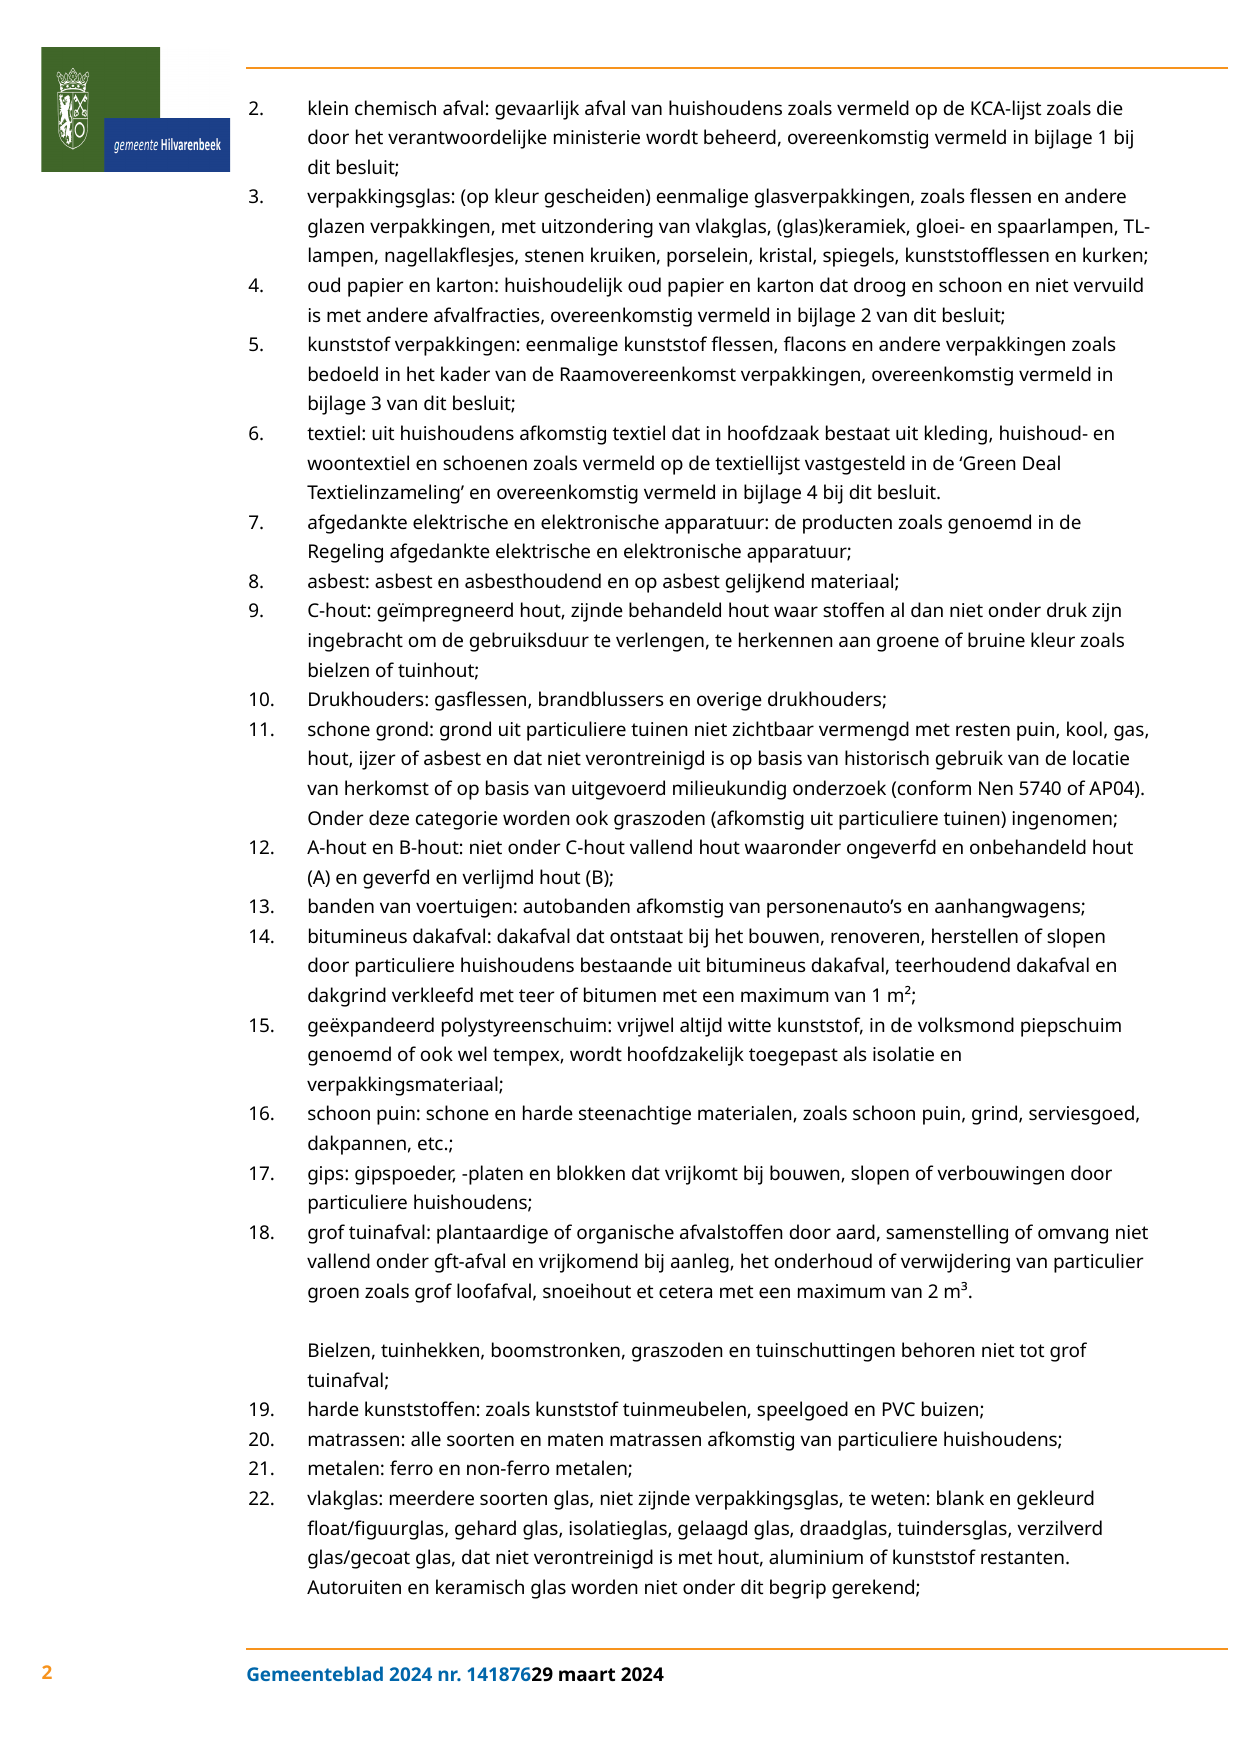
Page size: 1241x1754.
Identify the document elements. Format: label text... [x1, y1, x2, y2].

picture [41, 47, 231, 172]
list C-hout: geïmpregneerd hout, zijnde behandeld hout waar stoffen al dan niet onder druk zijn ingebracht om de gebruiksduur te verlengen, te herkennen aan groene of bruine kleur zoals bielzen of tuinhout; [248, 598, 1152, 683]
list afgedankte elektrische en elektronische apparatuur: de producten zoals genoemd in de Regeling afgedankte elektrische en elektronische apparatuur; [248, 509, 1152, 564]
list matrassen: alle soorten en maten matrassen afkomstig van particuliere huishoudens; [248, 1426, 1152, 1452]
list asbest: asbest en asbesthoudend en op asbest gelijkend materiaal; [248, 568, 1152, 594]
list banden van voertuigen: autobanden afkomstig van personenauto’s en aanhangwagens; [248, 893, 1152, 919]
list oud papier en karton: huishoudelijk oud papier en karton dat droog en schoon en niet vervuild is met andere afvalfracties, overeenkomstig vermeld in bijlage 2 van dit besluit; [248, 272, 1152, 328]
list schoon puin: schone en harde steenachtige materialen, zoals schoon puin, grind, serviesgoed, dakpannen, etc.; [248, 1101, 1152, 1156]
list klein chemisch afval: gevaarlijk afval van huishoudens zoals vermeld op de KCA-lijst zoals die door het verantwoordelijke ministerie wordt beheerd, overeenkomstig vermeld in bijlage 1 bij dit besluit; [248, 95, 1152, 180]
list metalen: ferro en non-ferro metalen; [248, 1456, 1152, 1481]
list Drukhouders: gasflessen, brandblussers en overige drukhouders; [248, 686, 1152, 712]
list verpakkingsglas: (op kleur gescheiden) eenmalige glasverpakkingen, zoals flessen en andere glazen verpakkingen, met uitzondering van vlakglas, (glas)keramiek, gloei- en spaarlampen, TL-lampen, nagellakflesjes, stenen kruiken, porselein, kristal, spiegels, kunststofflessen en kurken; [248, 183, 1152, 268]
list schone grond: grond uit particuliere tuinen niet zichtbaar vermengd met resten puin, kool, gas, hout, ijzer of asbest en dat niet verontreinigd is op basis van historisch gebruik van de locatie van herkomst of op basis van uitgevoerd milieukundig onderzoek (conform Nen 5740 of AP04). Onder deze categorie worden ook graszoden (afkomstig uit particuliere tuinen) ingenomen; [248, 716, 1152, 831]
list kunststof verpakkingen: eenmalige kunststof flessen, flacons en andere verpakkingen zoals bedoeld in het kader van de Raamovereenkomst verpakkingen, overeenkomstig vermeld in bijlage 3 van dit besluit; [248, 331, 1152, 416]
list harde kunststoffen: zoals kunststof tuinmeubelen, speelgoed en PVC buizen; [248, 1396, 1152, 1422]
list A-hout en B-hout: niet onder C-hout vallend hout waaronder ongeverfd en onbehandeld hout (A) en geverfd en verlijmd hout (B); [248, 834, 1152, 890]
list gips: gipspoeder, -platen en blokken dat vrijkomt bij bouwen, slopen of verbouwingen door particuliere huishoudens; [248, 1160, 1152, 1215]
list Bielzen, tuinhekken, boomstronken, graszoden en tuinschuttingen behoren niet tot grof tuinafval; [248, 1337, 1152, 1393]
list vlakglas: meerdere soorten glas, niet zijnde verpakkingsglas, te weten: blank en gekleurd float/figuurglas, gehard glas, isolatieglas, gelaagd glas, draadglas, tuindersglas, verzilverd glas/gecoat glas, dat niet verontreinigd is met hout, aluminium of kunststof restanten. Autoruiten en keramisch glas worden niet onder dit begrip gerekend; [248, 1485, 1152, 1600]
list bitumineus dakafval: dakafval dat ontstaat bij het bouwen, renoveren, herstellen of slopen door particuliere huishoudens bestaande uit bitumineus dakafval, teerhoudend dakafval en dakgrind verkleefd met teer of bitumen met een maximum van 1 m²; [248, 923, 1152, 1008]
list grof tuinafval: plantaardige of organische afvalstoffen door aard, samenstelling of omvang niet vallend onder gft-afval en vrijkomend bij aanleg, het onderhoud of verwijdering van particulier groen zoals grof loofafval, snoeihout et cetera met een maximum van 2 m³. [248, 1219, 1152, 1304]
list textiel: uit huishoudens afkomstig textiel dat in hoofdzaak bestaat uit kleding, huishoud- en woontextiel en schoenen zoals vermeld op de textiellijst vastgesteld in de ‘Green Deal Textielinzameling’ en overeenkomstig vermeld in bijlage 4 bij dit besluit. [248, 420, 1152, 505]
list geëxpandeerd polystyreenschuim: vrijwel altijd witte kunststof, in de volksmond piepschuim genoemd of ook wel tempex, wordt hoofdzakelijk toegepast als isolatie en verpakkingsmateriaal; [248, 1012, 1152, 1097]
